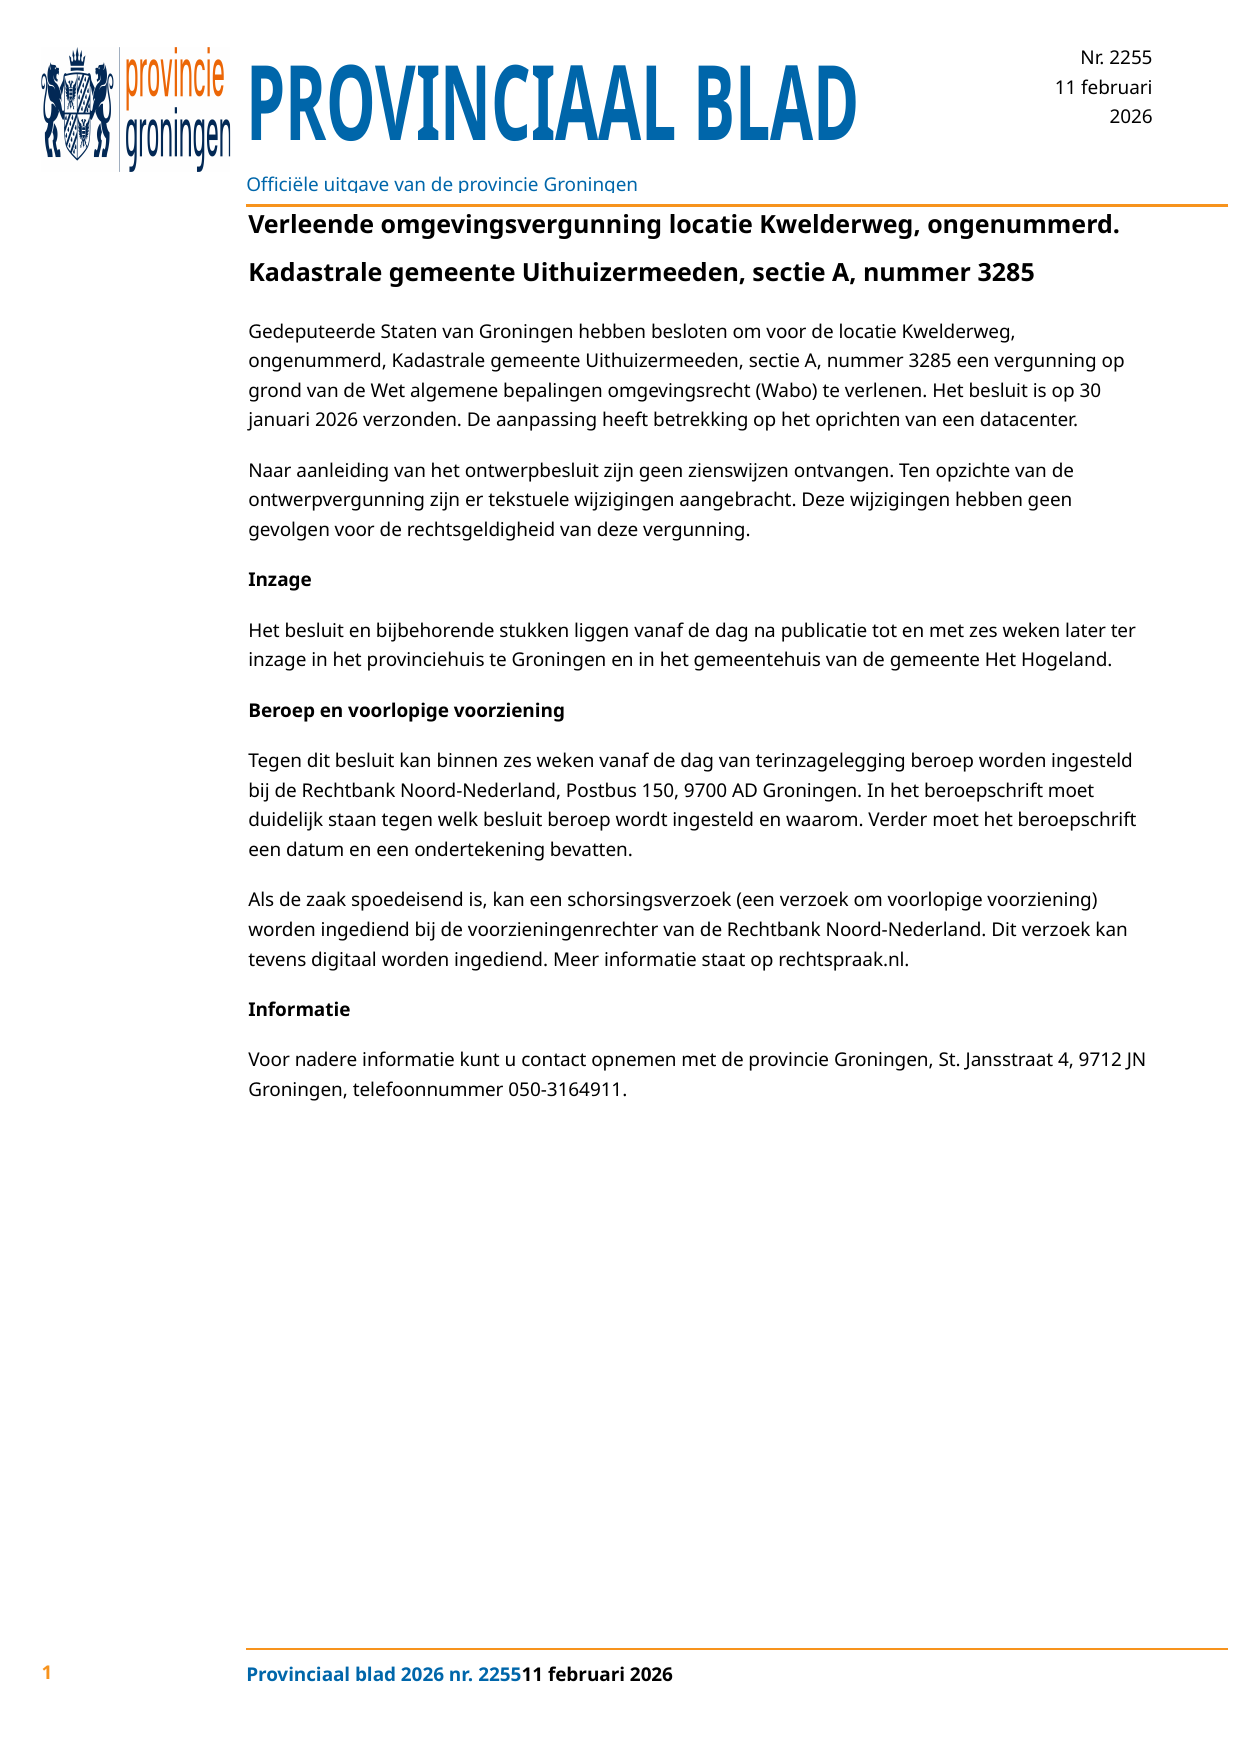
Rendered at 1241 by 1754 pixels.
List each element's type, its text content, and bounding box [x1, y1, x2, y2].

text Beroep en voorlopige voorziening [248, 697, 1152, 723]
text Voor nadere informatie kunt u contact opnemen met de provincie Groningen, St. Jansstraat 4, 9712 JN Groningen, telefoonnummer 050-3164911. [248, 1047, 1152, 1102]
text Inzage [248, 567, 1152, 592]
text Het besluit en bijbehorende stukken liggen vanaf de dag na publicatie tot en met zes weken later ter inzage in het provinciehuis te Groningen en in het gemeentehuis van de gemeente Het Hogeland. [248, 617, 1152, 672]
picture [41, 47, 231, 172]
text Informatie [248, 996, 1152, 1022]
text Als de zaak spoedeisend is, kan een schorsingsverzoek (een verzoek om voorlopige voorziening) worden ingediend bij de voorzieningenrechter van de Rechtbank Noord-Nederland. Dit verzoek kan tevens digitaal worden ingediend. Meer informatie staat op rechtspraak.nl. [248, 887, 1152, 972]
text Verleende omgevingsvergunning locatie Kwelderweg, ongenummerd. Kadastrale gemeente Uithuizermeeden, sectie A, nummer 3285 [248, 207, 1152, 288]
text Naar aanleiding van het ontwerpbesluit zijn geen zienswijzen ontvangen. Ten opzichte van de ontwerpvergunning zijn er tekstuele wijzigingen aangebracht. Deze wijzigingen hebben geen gevolgen voor de rechtsgeldigheid van deze vergunning. [248, 457, 1152, 542]
text Gedeputeerde Staten van Groningen hebben besloten om voor de locatie Kwelderweg, ongenummerd, Kadastrale gemeente Uithuizermeeden, sectie A, nummer 3285 een vergunning op grond van de Wet algemene bepalingen omgevingsrecht (Wabo) te verlenen. Het besluit is op 30 januari 2026 verzonden. De aanpassing heeft betrekking op het oprichten van een datacenter. [248, 318, 1152, 432]
text Tegen dit besluit kan binnen zes weken vanaf de dag van terinzagelegging beroep worden ingesteld bij de Rechtbank Noord-Nederland, Postbus 150, 9700 AD Groningen. In het beroepschrift moet duidelijk staan tegen welk besluit beroep wordt ingesteld en waarom. Verder moet het beroepschrift een datum en een ondertekening bevatten. [248, 747, 1152, 862]
